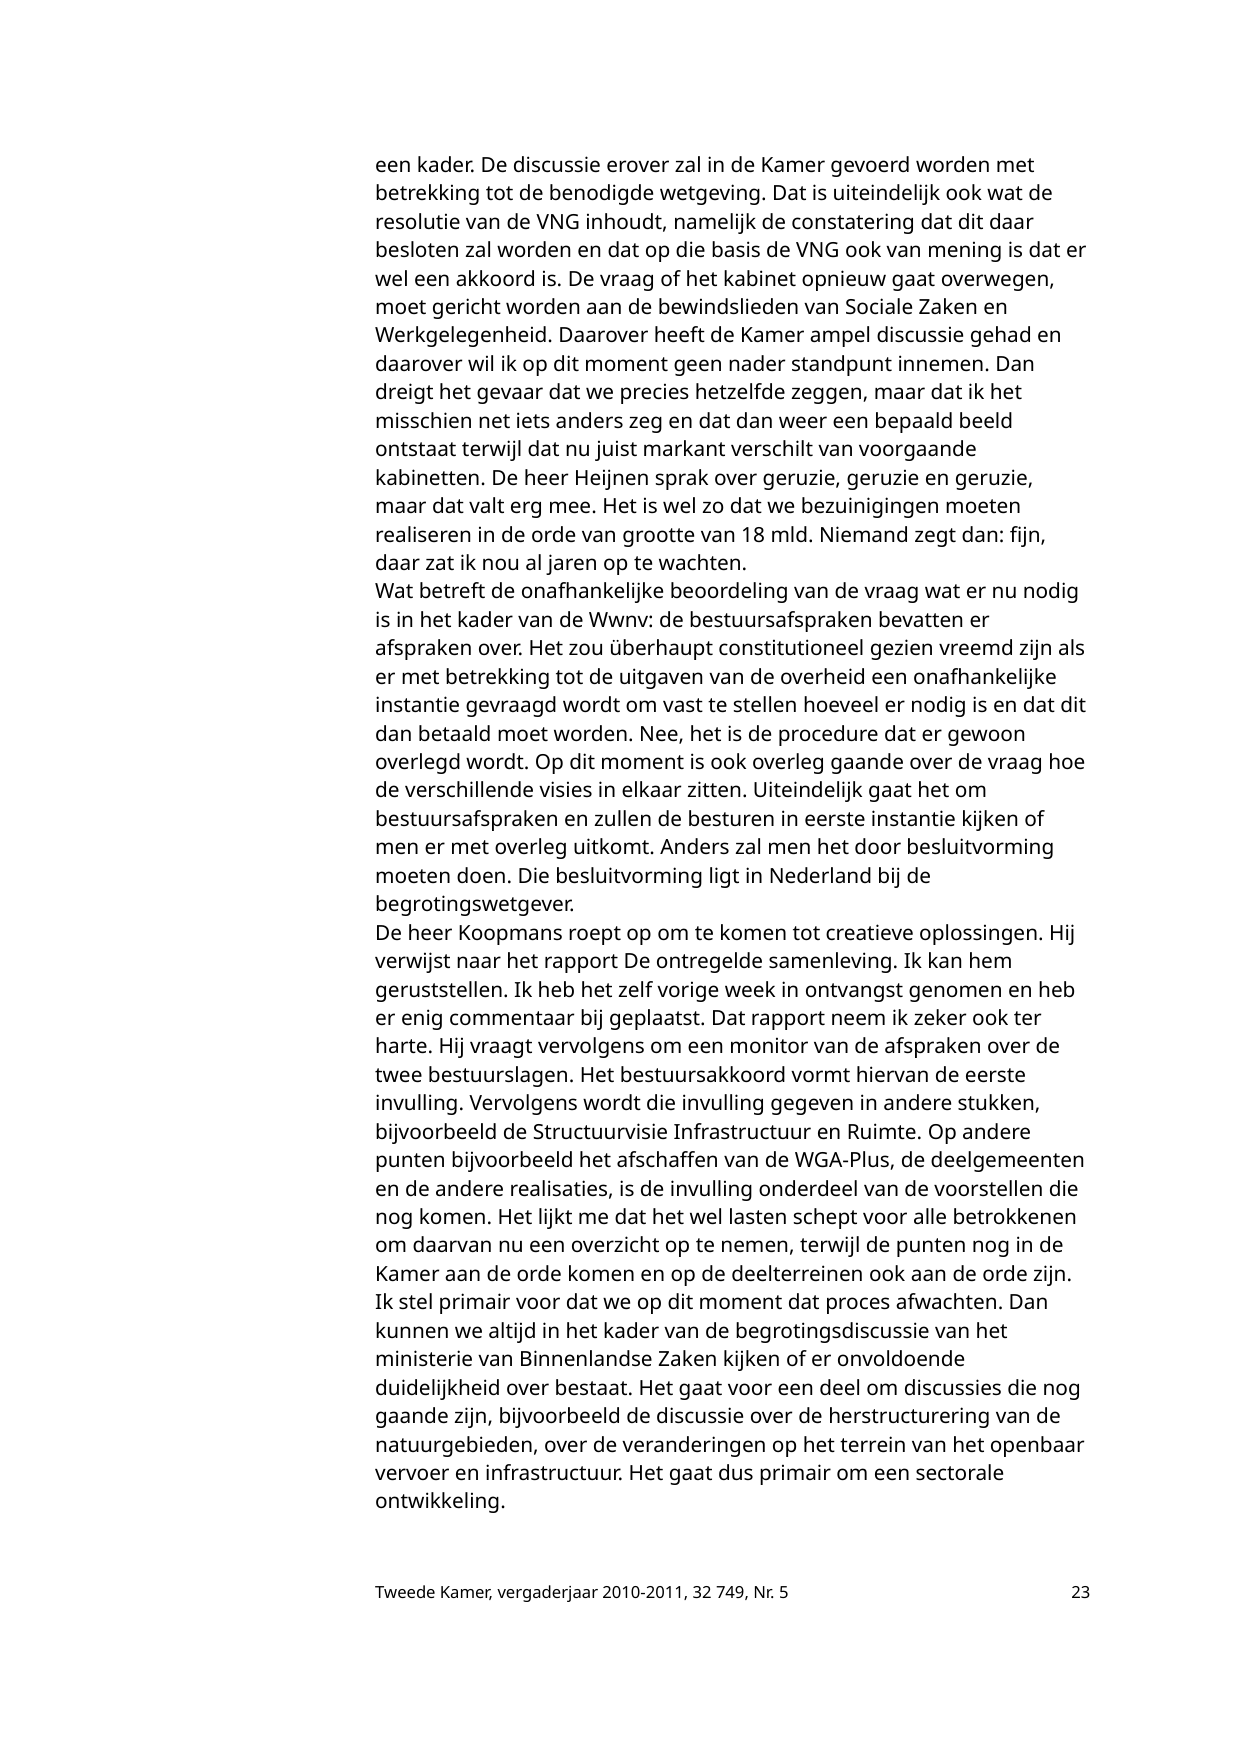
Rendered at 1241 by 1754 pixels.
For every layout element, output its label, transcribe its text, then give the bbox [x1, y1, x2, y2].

text Wat betreft de onafhankelijke beoordeling van de vraag wat er nu nodig is in het kader van de Wwnv: de bestuursafspraken bevatten er afspraken over. Het zou überhaupt constitutioneel gezien vreemd zijn als er met betrekking tot de uitgaven van de overheid een onafhankelijke instantie gevraagd wordt om vast te stellen hoeveel er nodig is en dat dit dan betaald moet worden. Nee, het is de procedure dat er gewoon overlegd wordt. Op dit moment is ook overleg gaande over de vraag hoe de verschillende visies in elkaar zitten. Uiteindelijk gaat het om bestuursafspraken en zullen de besturen in eerste instantie kijken of men er met overleg uitkomt. Anders zal men het door besluitvorming moeten doen. Die besluitvorming ligt in Nederland bij de begrotingswetgever. [375, 577, 1090, 918]
text een kader. De discussie erover zal in de Kamer gevoerd worden met betrekking tot de benodigde wetgeving. Dat is uiteindelijk ook wat de resolutie van de VNG inhoudt, namelijk de constatering dat dit daar besloten zal worden en dat op die basis de VNG ook van mening is dat er wel een akkoord is. De vraag of het kabinet opnieuw gaat overwegen, moet gericht worden aan de bewindslieden van Sociale Zaken en Werkgelegenheid. Daarover heeft de Kamer ampel discussie gehad en daarover wil ik op dit moment geen nader standpunt innemen. Dan dreigt het gevaar dat we precies hetzelfde zeggen, maar dat ik het misschien net iets anders zeg en dat dan weer een bepaald beeld ontstaat terwijl dat nu juist markant verschilt van voorgaande kabinetten. De heer Heijnen sprak over geruzie, geruzie en geruzie, maar dat valt erg mee. Het is wel zo dat we bezuinigingen moeten realiseren in de orde van grootte van 18 mld. Niemand zegt dan: fijn, daar zat ik nou al jaren op te wachten. [375, 150, 1090, 577]
text De heer Koopmans roept op om te komen tot creatieve oplossingen. Hij verwijst naar het rapport De ontregelde samenleving. Ik kan hem geruststellen. Ik heb het zelf vorige week in ontvangst genomen en heb er enig commentaar bij geplaatst. Dat rapport neem ik zeker ook ter harte. Hij vraagt vervolgens om een monitor van de afspraken over de twee bestuurslagen. Het bestuursakkoord vormt hiervan de eerste invulling. Vervolgens wordt die invulling gegeven in andere stukken, bijvoorbeeld de Structuurvisie Infrastructuur en Ruimte. Op andere punten bijvoorbeeld het afschaffen van de WGA-Plus, de deelgemeenten en de andere realisaties, is de invulling onderdeel van de voorstellen die nog komen. Het lijkt me dat het wel lasten schept voor alle betrokkenen om daarvan nu een overzicht op te nemen, terwijl de punten nog in de Kamer aan de orde komen en op de deelterreinen ook aan de orde zijn. Ik stel primair voor dat we op dit moment dat proces afwachten. Dan kunnen we altijd in het kader van de begrotingsdiscussie van het ministerie van Binnenlandse Zaken kijken of er onvoldoende duidelijkheid over bestaat. Het gaat voor een deel om discussies die nog gaande zijn, bijvoorbeeld de discussie over de herstructurering van de natuurgebieden, over de veranderingen op het terrein van het openbaar vervoer en infrastructuur. Het gaat dus primair om een sectorale ontwikkeling. [375, 918, 1090, 1515]
